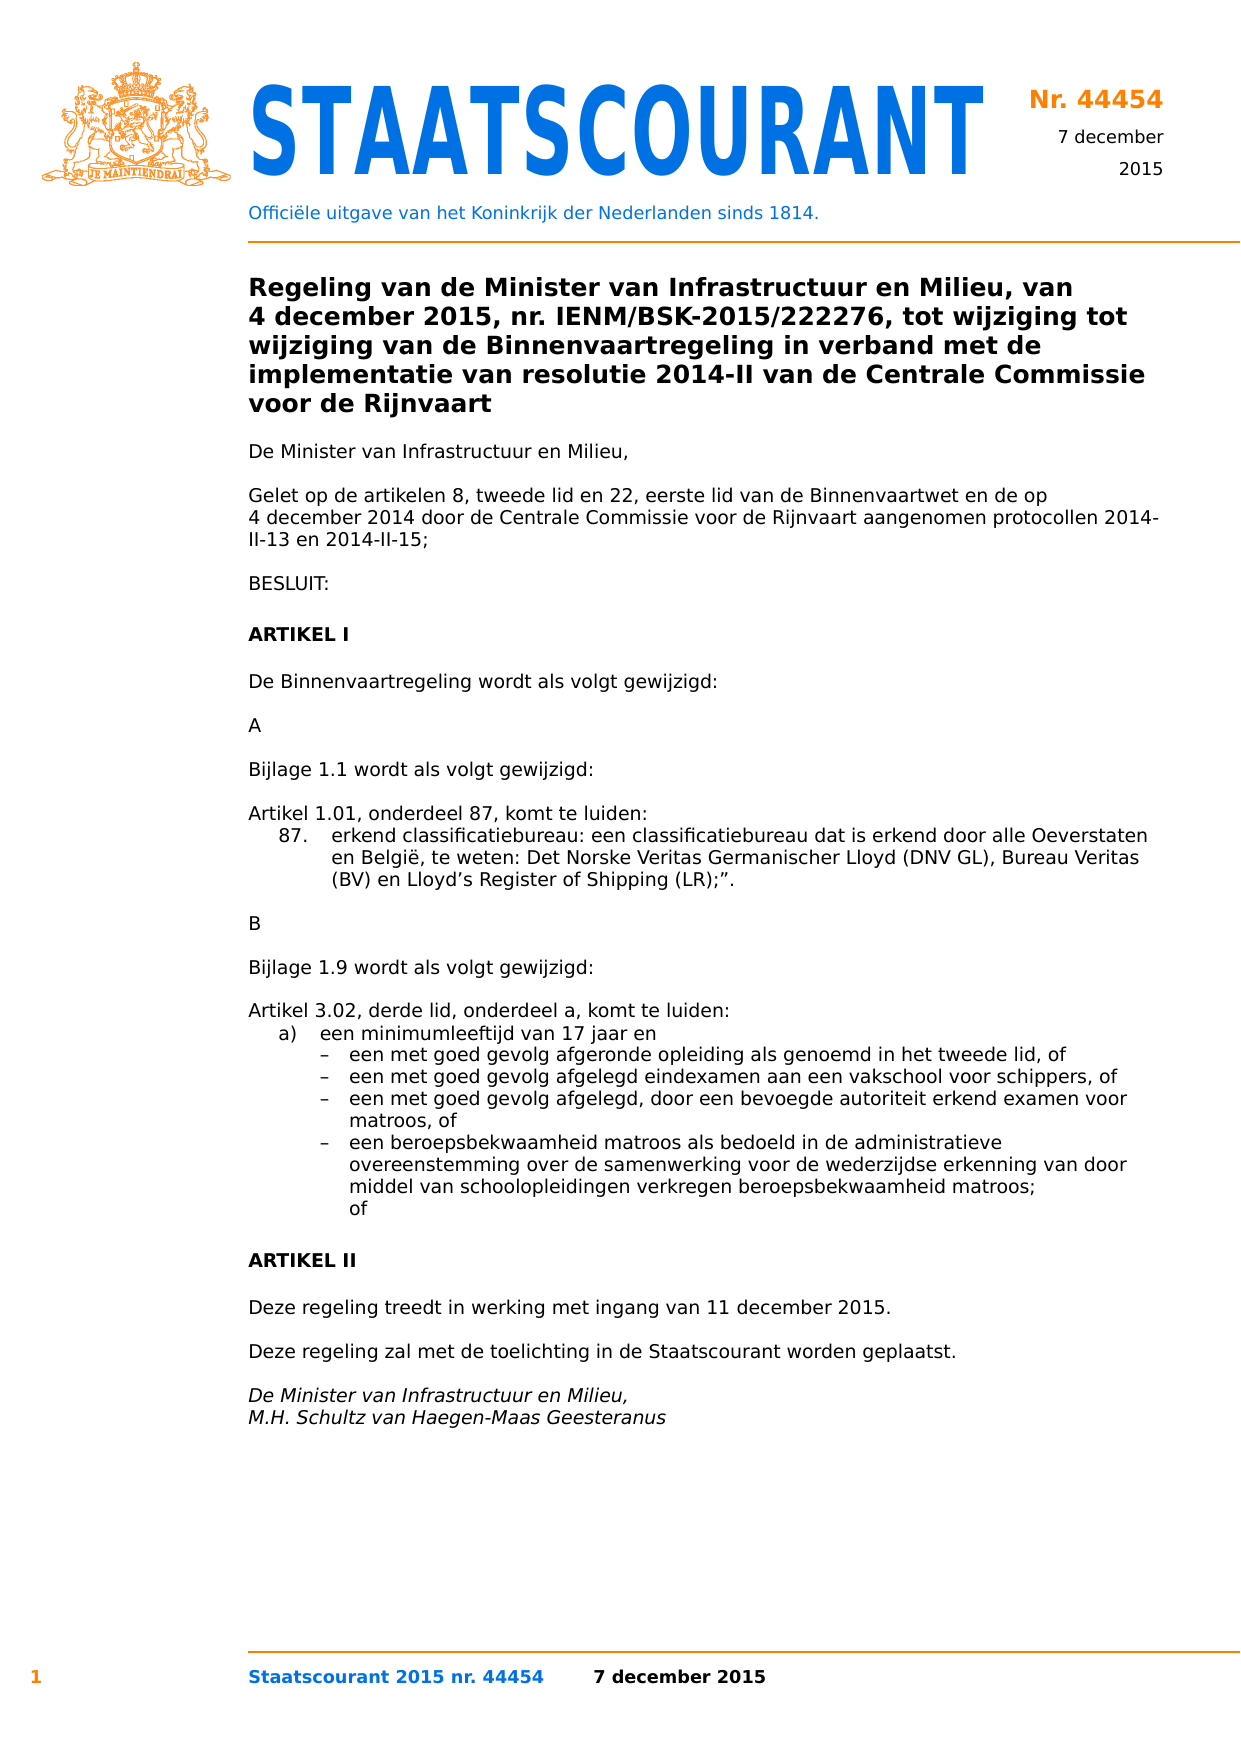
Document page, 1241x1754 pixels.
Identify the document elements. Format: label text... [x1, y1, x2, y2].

text Bijlage 1.9 wordt als volgt gewijzigd: [248, 957, 1163, 978]
subtitle ARTIKEL II [248, 1250, 1163, 1272]
table_cell 2015 [998, 153, 1240, 203]
text Deze regeling zal met de toelichting in de Staatscourant worden geplaatst. [248, 1341, 1163, 1363]
text Bijlage 1.1 wordt als volgt gewijzigd: [248, 759, 1163, 781]
text Gelet op de artikelen 8, tweede lid en 22, eerste lid van de Binnenvaartwet en de op 4 december 2014 door de Centrale Commissie voor de Rijnvaart aangenomen protocollen 2014-II-13 en 2014-II-15; [248, 484, 1163, 551]
table_cell 7 december [998, 121, 1240, 153]
table_header STAATSCOURANT [248, 62, 998, 203]
table_header [25, 62, 248, 241]
subtitle Regeling van de Minister van Infrastructuur en Milieu, van 4 december 2015, nr. IENM/BSK-2015/222276, tot wijziging tot wijziging van de Binnenvaartregeling in verband met de implementatie van resolutie 2014-II van de Centrale Commissie voor de Rijnvaart [248, 273, 1163, 419]
text Artikel 1.01, onderdeel 87, komt te luiden: [248, 803, 1163, 825]
text BESLUIT: [248, 572, 1163, 594]
subtitle ARTIKEL I [248, 624, 1163, 646]
text De Binnenvaartregeling wordt als volgt gewijzigd: [248, 671, 1163, 693]
text 87. erkend classificatiebureau: een classificatiebureau dat is erkend door alle Oeverstaten en België, te weten: Det Norske Veritas Germanischer Lloyd (DNV GL), Bureau Veritas (BV) en Lloyd’s Register of Shipping (LR);”. [278, 825, 1163, 891]
text – een beroepsbekwaamheid matroos als bedoeld in de administratieve overeenstemming over de samenwerking voor de wederzijdse erkenning van door middel van schoolopleidingen verkregen beroepsbekwaamheid matroos; [319, 1132, 1163, 1198]
table_cell Officiële uitgave van het Koninkrijk der Nederlanden sinds 1814. [248, 203, 1240, 241]
text of [349, 1198, 1163, 1220]
text De Minister van Infrastructuur en Milieu, M.H. Schultz van Haegen-Maas Geesteranus [248, 1385, 1163, 1429]
text B [248, 913, 1163, 935]
table_header Nr. 44454 [998, 62, 1240, 121]
text a) een minimumleeftijd van 17 jaar en [278, 1022, 1163, 1044]
text Deze regeling treedt in werking met ingang van 11 december 2015. [248, 1297, 1163, 1319]
text – een met goed gevolg afgelegd, door een bevoegde autoriteit erkend examen voor matroos, of [319, 1088, 1163, 1132]
text Artikel 3.02, derde lid, onderdeel a, komt te luiden: [248, 1000, 1163, 1022]
text De Minister van Infrastructuur en Milieu, [248, 441, 1163, 463]
text A [248, 715, 1163, 737]
picture [41, 62, 231, 186]
text – een met goed gevolg afgelegd eindexamen aan een vakschool voor schippers, of [319, 1066, 1163, 1088]
text – een met goed gevolg afgeronde opleiding als genoemd in het tweede lid, of [319, 1044, 1163, 1066]
